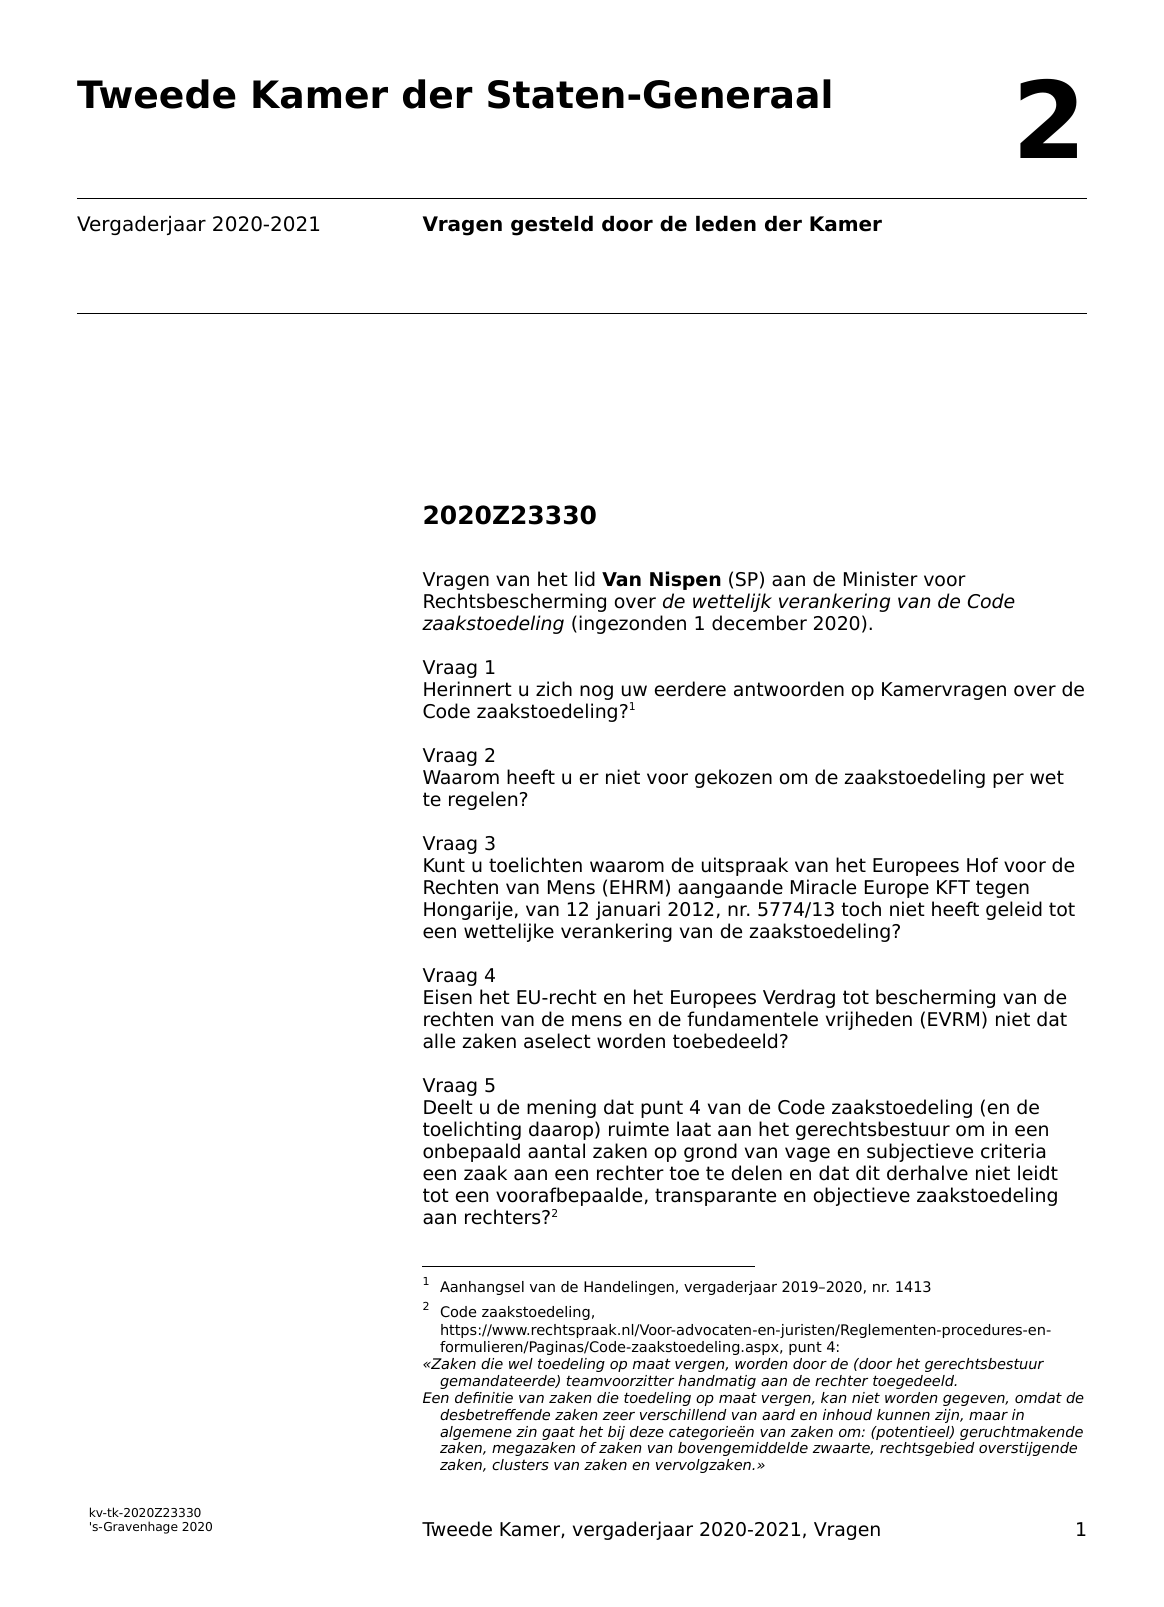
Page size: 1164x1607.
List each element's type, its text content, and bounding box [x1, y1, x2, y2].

text Vraag 5 [422, 1075, 1087, 1097]
table_header 2 [886, 59, 1087, 198]
table_cell Vragen gesteld door de leden der Kamer [422, 199, 1087, 313]
text Deelt u de mening dat punt 4 van de Code zaakstoedeling (en de toelichting daarop) ruimte laat aan het gerechtsbestuur om in een onbepaald aantal zaken op grond van vage en subjectieve criteria een zaak aan een rechter toe te delen en dat dit derhalve niet leidt tot een voorafbepaalde, transparante en objectieve zaakstoedeling aan rechters? [422, 1097, 1087, 1229]
table_cell Vergaderjaar 2020-2021 [77, 199, 422, 313]
text Vraag 2 [422, 745, 1087, 767]
text Eisen het EU-recht en het Europees Verdrag tot bescherming van de rechten van de mens en de fundamentele vrijheden (EVRM) niet dat alle zaken aselect worden toebedeeld? [422, 987, 1087, 1053]
text 's-Gravenhage 2020 [88, 1520, 323, 1534]
text kv-tk-2020Z23330 [88, 1506, 323, 1520]
text Aanhangsel van de Handelingen, vergaderjaar 2019–2020, nr. 1413 [422, 1275, 1087, 1297]
text «Zaken die wel toedeling op maat vergen, worden door de (door het gerechtsbestuur gemandateerde) teamvoorzitter handmatig aan de rechter toegedeeld. [422, 1356, 1087, 1390]
table_header Tweede Kamer der Staten-Generaal [77, 59, 886, 198]
text 2020Z23330 [422, 501, 1087, 531]
text Kunt u toelichten waarom de uitspraak van het Europees Hof voor de Rechten van Mens (EHRM) aangaande Miracle Europe KFT tegen Hongarije, van 12 januari 2012, nr. 5774/13 toch niet heeft geleid tot een wettelijke verankering van de zaakstoedeling? [422, 855, 1087, 943]
text Vraag 4 [422, 965, 1087, 987]
text Vragen van het lid Van Nispen (SP) aan de Minister voor Rechtsbescherming over de wettelijk verankering van de Code zaakstoedeling (ingezonden 1 december 2020). [422, 569, 1087, 635]
text Waarom heeft u er niet voor gekozen om de zaakstoedeling per wet te regelen? [422, 767, 1087, 811]
text Een definitie van zaken die toedeling op maat vergen, kan niet worden gegeven, omdat de desbetreffende zaken zeer verschillend van aard en inhoud kunnen zijn, maar in algemene zin gaat het bij deze categorieën van zaken om: (potentieel) geruchtmakende zaken, megazaken of zaken van bovengemiddelde zwaarte, rechtsgebied overstijgende zaken, clusters van zaken en vervolgzaken.» [422, 1390, 1087, 1474]
text Vraag 1 [422, 657, 1087, 679]
text Code zaakstoedeling, https://www.rechtspraak.nl/Voor-advocaten-en-juristen/Reglementen-procedures-en-formulieren/Paginas/Code-zaakstoedeling.aspx, punt 4: [422, 1300, 1087, 1356]
text Vraag 3 [422, 833, 1087, 855]
text Herinnert u zich nog uw eerdere antwoorden op Kamervragen over de Code zaakstoedeling? [422, 679, 1087, 723]
